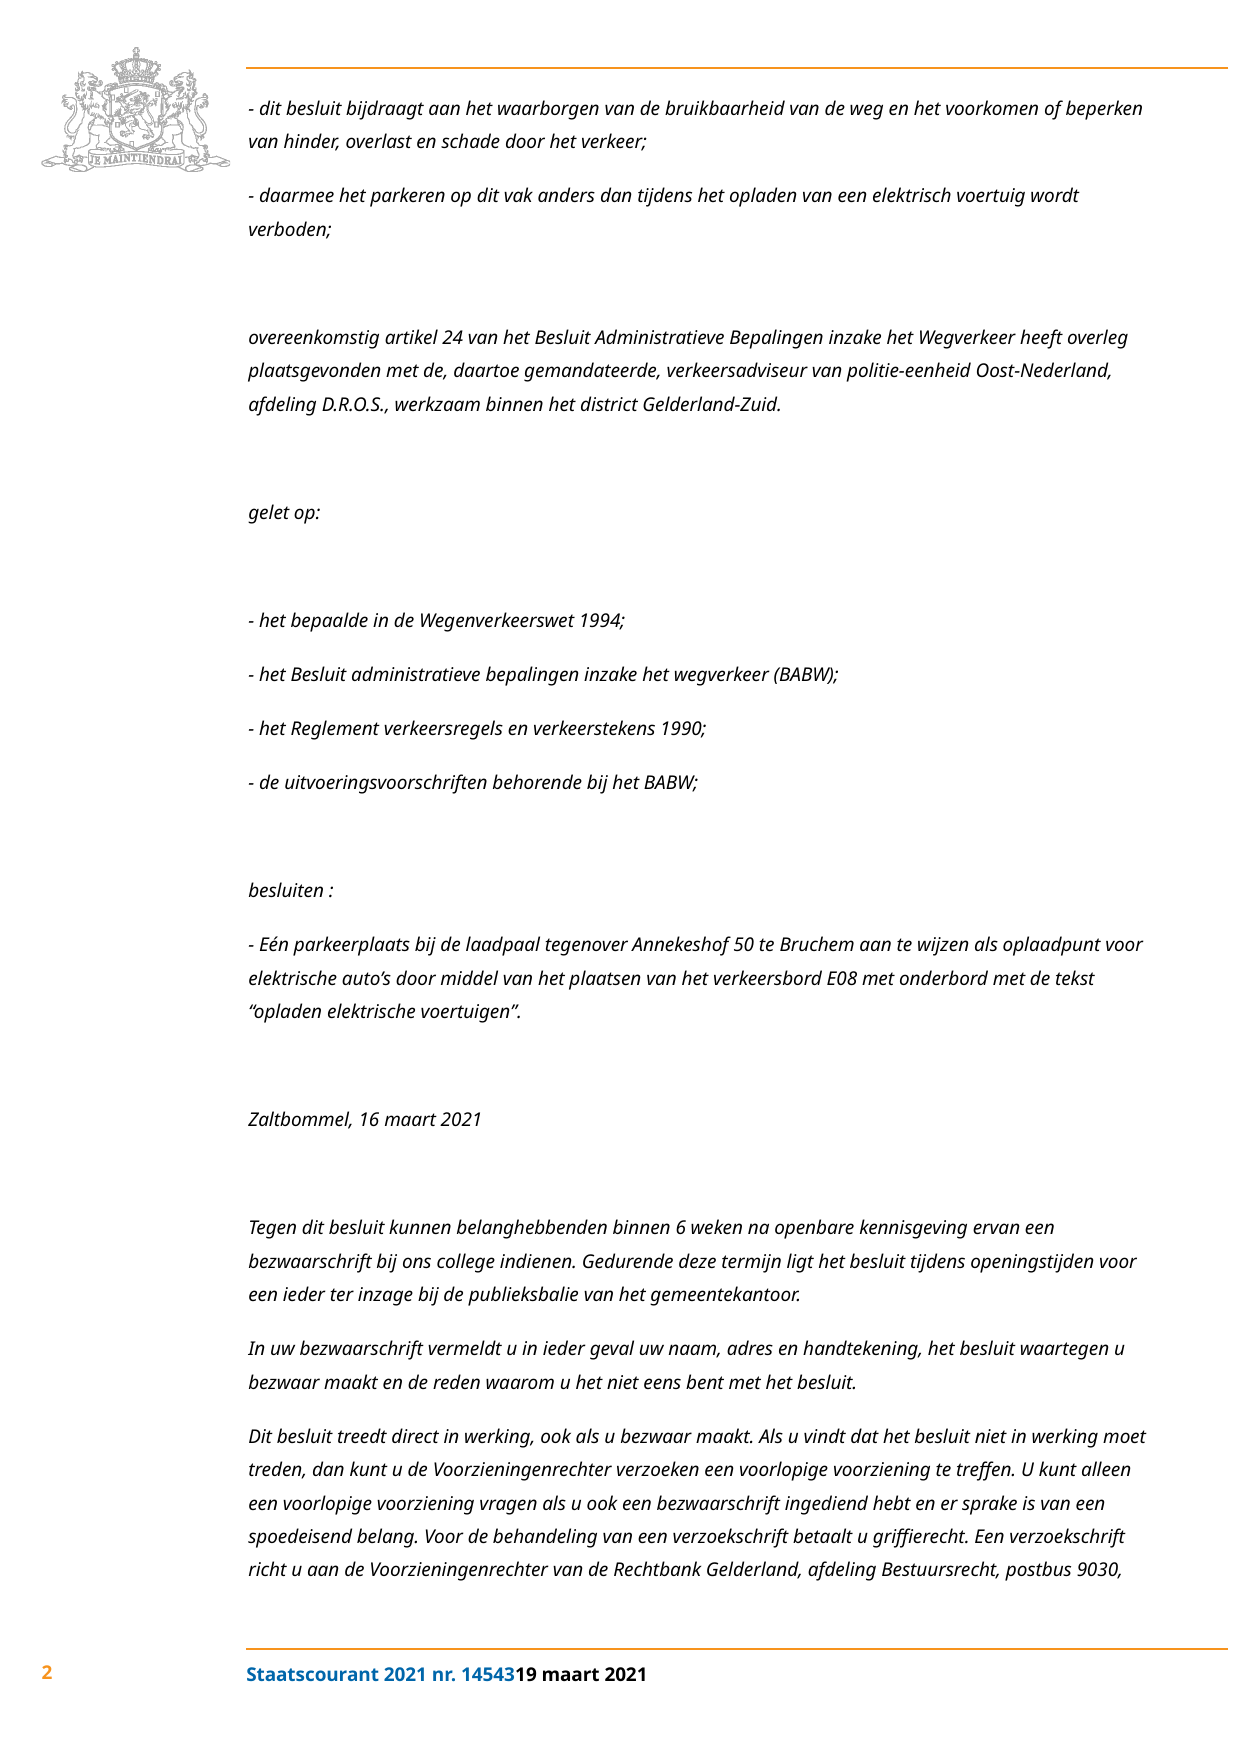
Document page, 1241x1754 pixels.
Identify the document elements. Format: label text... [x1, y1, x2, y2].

text In uw bezwaarschrift vermeldt u in ieder geval uw naam, adres en handtekening, het besluit waartegen u bezwaar maakt en de reden waarom u het niet eens bent met het besluit. [248, 1335, 1152, 1394]
text gelet op: [248, 499, 1152, 524]
text overeenkomstig artikel 24 van het Besluit Administratieve Bepalingen inzake het Wegverkeer heeft overleg plaatsgevonden met de, daartoe gemandateerde, verkeersadviseur van politie-eenheid Oost-Nederland, afdeling D.R.O.S., werkzaam binnen het district Gelderland-Zuid. [248, 324, 1152, 416]
text besluiten : [248, 877, 1152, 903]
text - de uitvoeringsvoorschriften behorende bij het BABW; [248, 769, 1152, 795]
picture [41, 47, 231, 172]
text Zaltbommel, 16 maart 2021 [248, 1106, 1152, 1132]
text Dit besluit treedt direct in werking, ook als u bezwaar maakt. Als u vindt dat het besluit niet in werking moet treden, dan kunt u de Voorzieningenrechter verzoeken een voorlopige voorziening te treffen. U kunt alleen een voorlopige voorziening vragen als u ook een bezwaarschrift ingediend hebt en er sprake is van een spoedeisend belang. Voor de behandeling van een verzoekschrift betaalt u griffierecht. Een verzoekschrift richt u aan de Voorzieningenrechter van de Rechtbank Gelderland, afdeling Bestuursrecht, postbus 9030, [248, 1423, 1152, 1582]
text - Eén parkeerplaats bij de laadpaal tegenover Annekeshof 50 te Bruchem aan te wijzen als oplaadpunt voor elektrische auto’s door middel van het plaatsen van het verkeersbord E08 met onderbord met de tekst “opladen elektrische voertuigen”. [248, 931, 1152, 1024]
text - het Besluit administratieve bepalingen inzake het wegverkeer (BABW); [248, 661, 1152, 687]
text - dit besluit bijdraagt aan het waarborgen van de bruikbaarheid van de weg en het voorkomen of beperken van hinder, overlast en schade door het verkeer; [248, 95, 1152, 154]
text - het Reglement verkeersregels en verkeerstekens 1990; [248, 715, 1152, 741]
text - daarmee het parkeren op dit vak anders dan tijdens het opladen van een elektrisch voertuig wordt verboden; [248, 182, 1152, 241]
text Tegen dit besluit kunnen belanghebbenden binnen 6 weken na openbare kennisgeving ervan een bezwaarschrift bij ons college indienen. Gedurende deze termijn ligt het besluit tijdens openingstijden voor een ieder ter inzage bij de publieksbalie van het gemeentekantoor. [248, 1214, 1152, 1307]
text - het bepaalde in de Wegenverkeerswet 1994; [248, 607, 1152, 633]
